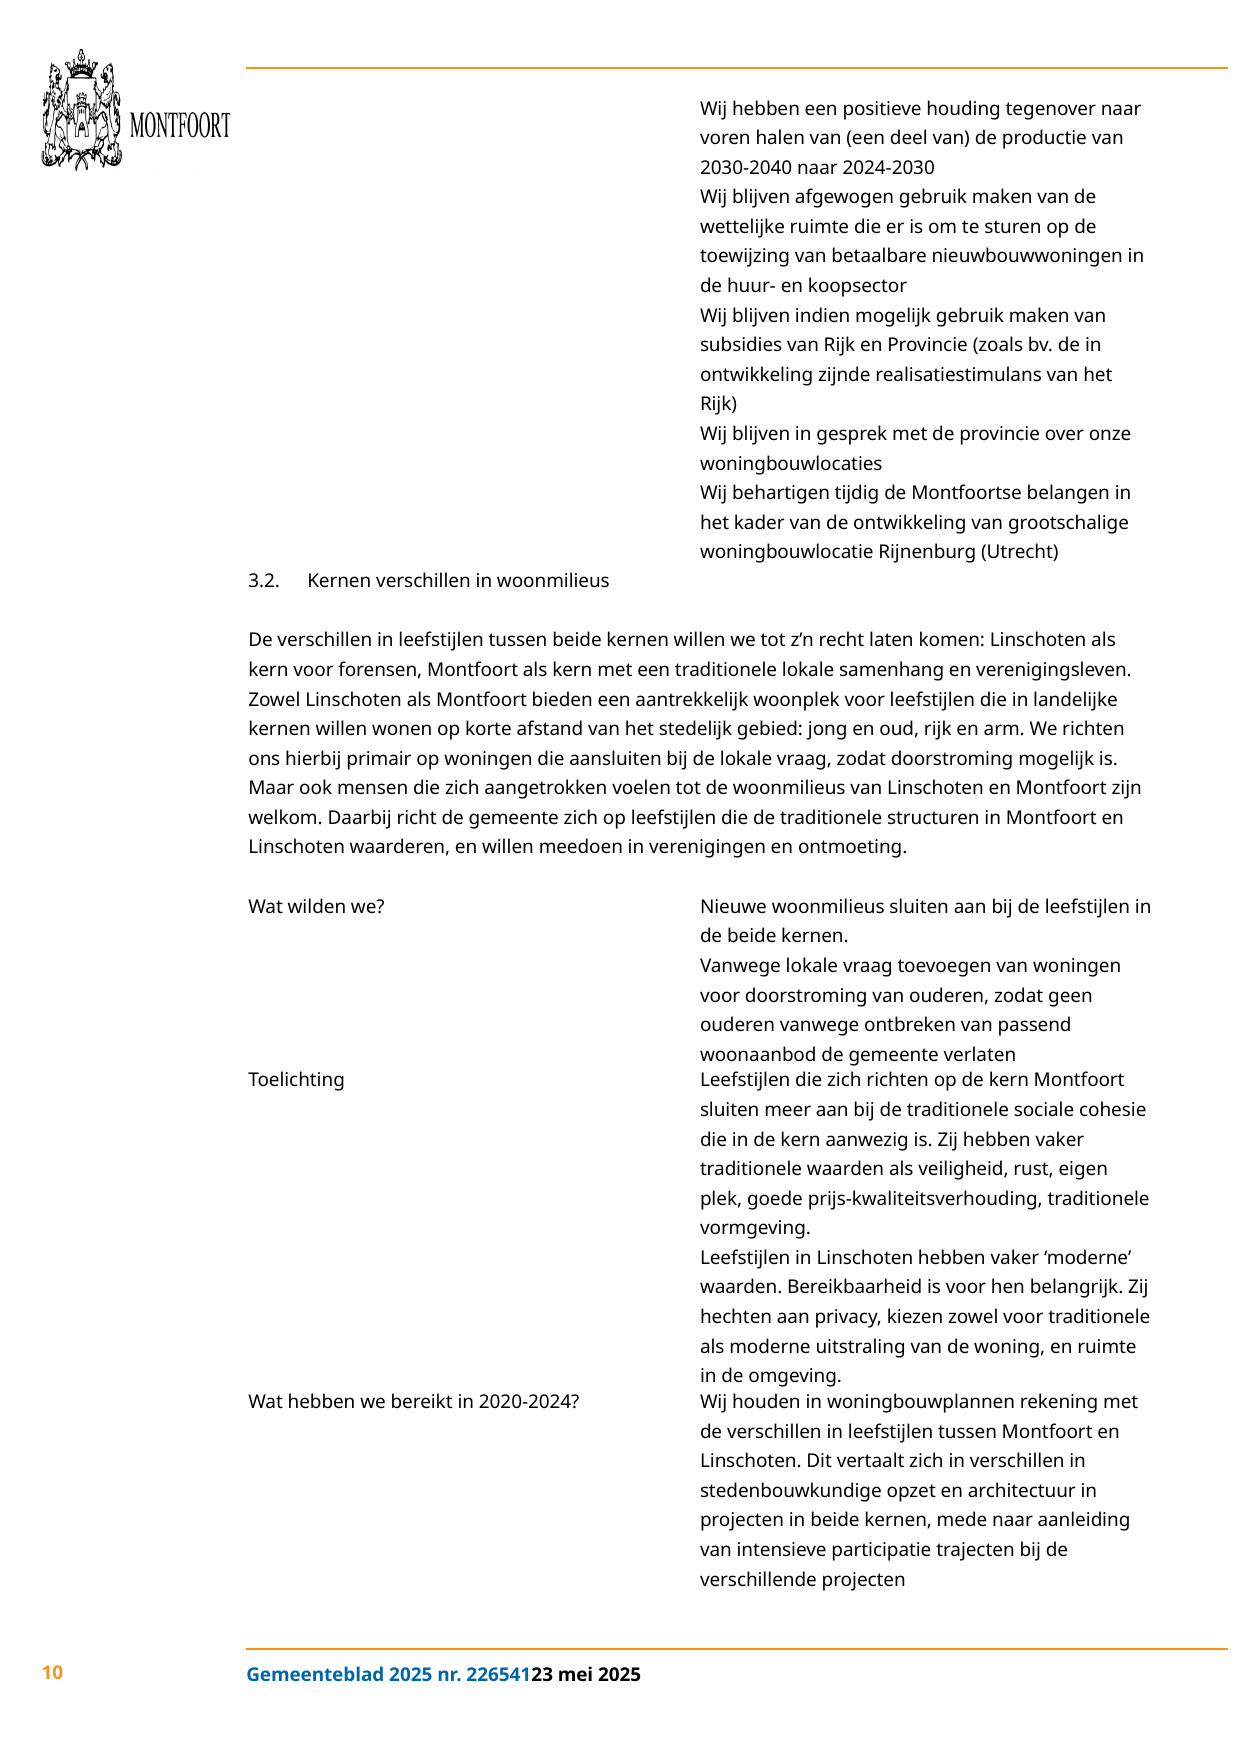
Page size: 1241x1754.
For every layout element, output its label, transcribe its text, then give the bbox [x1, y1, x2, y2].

table_cell Wij houden in woningbouwplannen rekening met de verschillen in leefstijlen tussen Montfoort en Linschoten. Dit vertaalt zich in verschillen in stedenbouwkundige opzet en architectuur in projecten in beide kernen, mede naar aanleiding van intensieve participatie trajecten bij de verschillende projecten [700, 1388, 1152, 1591]
list Kernen verschillen in woonmilieus [248, 567, 1152, 593]
table_cell [248, 95, 700, 564]
text De verschillen in leefstijlen tussen beide kernen willen we tot z’n recht laten komen: Linschoten als kern voor forensen, Montfoort als kern met een traditionele lokale samenhang en verenigingsleven. Zowel Linschoten als Montfoort bieden een aantrekkelijk woonplek voor leefstijlen die in landelijke kernen willen wonen op korte afstand van het stedelijk gebied: jong en oud, rijk en arm. We richten ons hierbij primair op woningen die aansluiten bij de lokale vraag, zodat doorstroming mogelijk is. Maar ook mensen die zich aangetrokken voelen tot de woonmilieus van Linschoten en Montfoort zijn welkom. Daarbij richt de gemeente zich op leefstijlen die de traditionele structuren in Montfoort en Linschoten waarderen, en willen meedoen in verenigingen en ontmoeting. [248, 627, 1152, 859]
table_cell Wij hebben een positieve houding tegenover naar voren halen van (een deel van) de productie van 2030-2040 naar 2024-2030 Wij blijven afgewogen gebruik maken van de wettelijke ruimte die er is om te sturen op de toewijzing van betaalbare nieuwbouwwoningen in de huur- en koopsector Wij blijven indien mogelijk gebruik maken van subsidies van Rijk en Provincie (zoals bv. de in ontwikkeling zijnde realisatiestimulans van het Rijk) Wij blijven in gesprek met de provincie over onze woningbouwlocaties Wij behartigen tijdig de Montfoortse belangen in het kader van de ontwikkeling van grootschalige woningbouwlocatie Rijnenburg (Utrecht) [700, 95, 1152, 564]
table_cell Wat hebben we bereikt in 2020-2024? [248, 1388, 700, 1591]
picture [41, 47, 231, 172]
table_cell Leefstijlen die zich richten op de kern Montfoort sluiten meer aan bij de traditionele sociale cohesie die in de kern aanwezig is. Zij hebben vaker traditionele waarden als veiligheid, rust, eigen plek, goede prijs-kwaliteitsverhouding, traditionele vormgeving. Leefstijlen in Linschoten hebben vaker ‘moderne’ waarden. Bereikbaarheid is voor hen belangrijk. Zij hechten aan privacy, kiezen zowel voor traditionele als moderne uitstraling van de woning, en ruimte in de omgeving. [700, 1067, 1152, 1388]
table_header Nieuwe woonmilieus sluiten aan bij de leefstijlen in de beide kernen. Vanwege lokale vraag toevoegen van woningen voor doorstroming van ouderen, zodat geen ouderen vanwege ontbreken van passend woonaanbod de gemeente verlaten [700, 893, 1152, 1067]
table_cell Toelichting [248, 1067, 700, 1388]
table_header Wat wilden we? [248, 893, 700, 1067]
